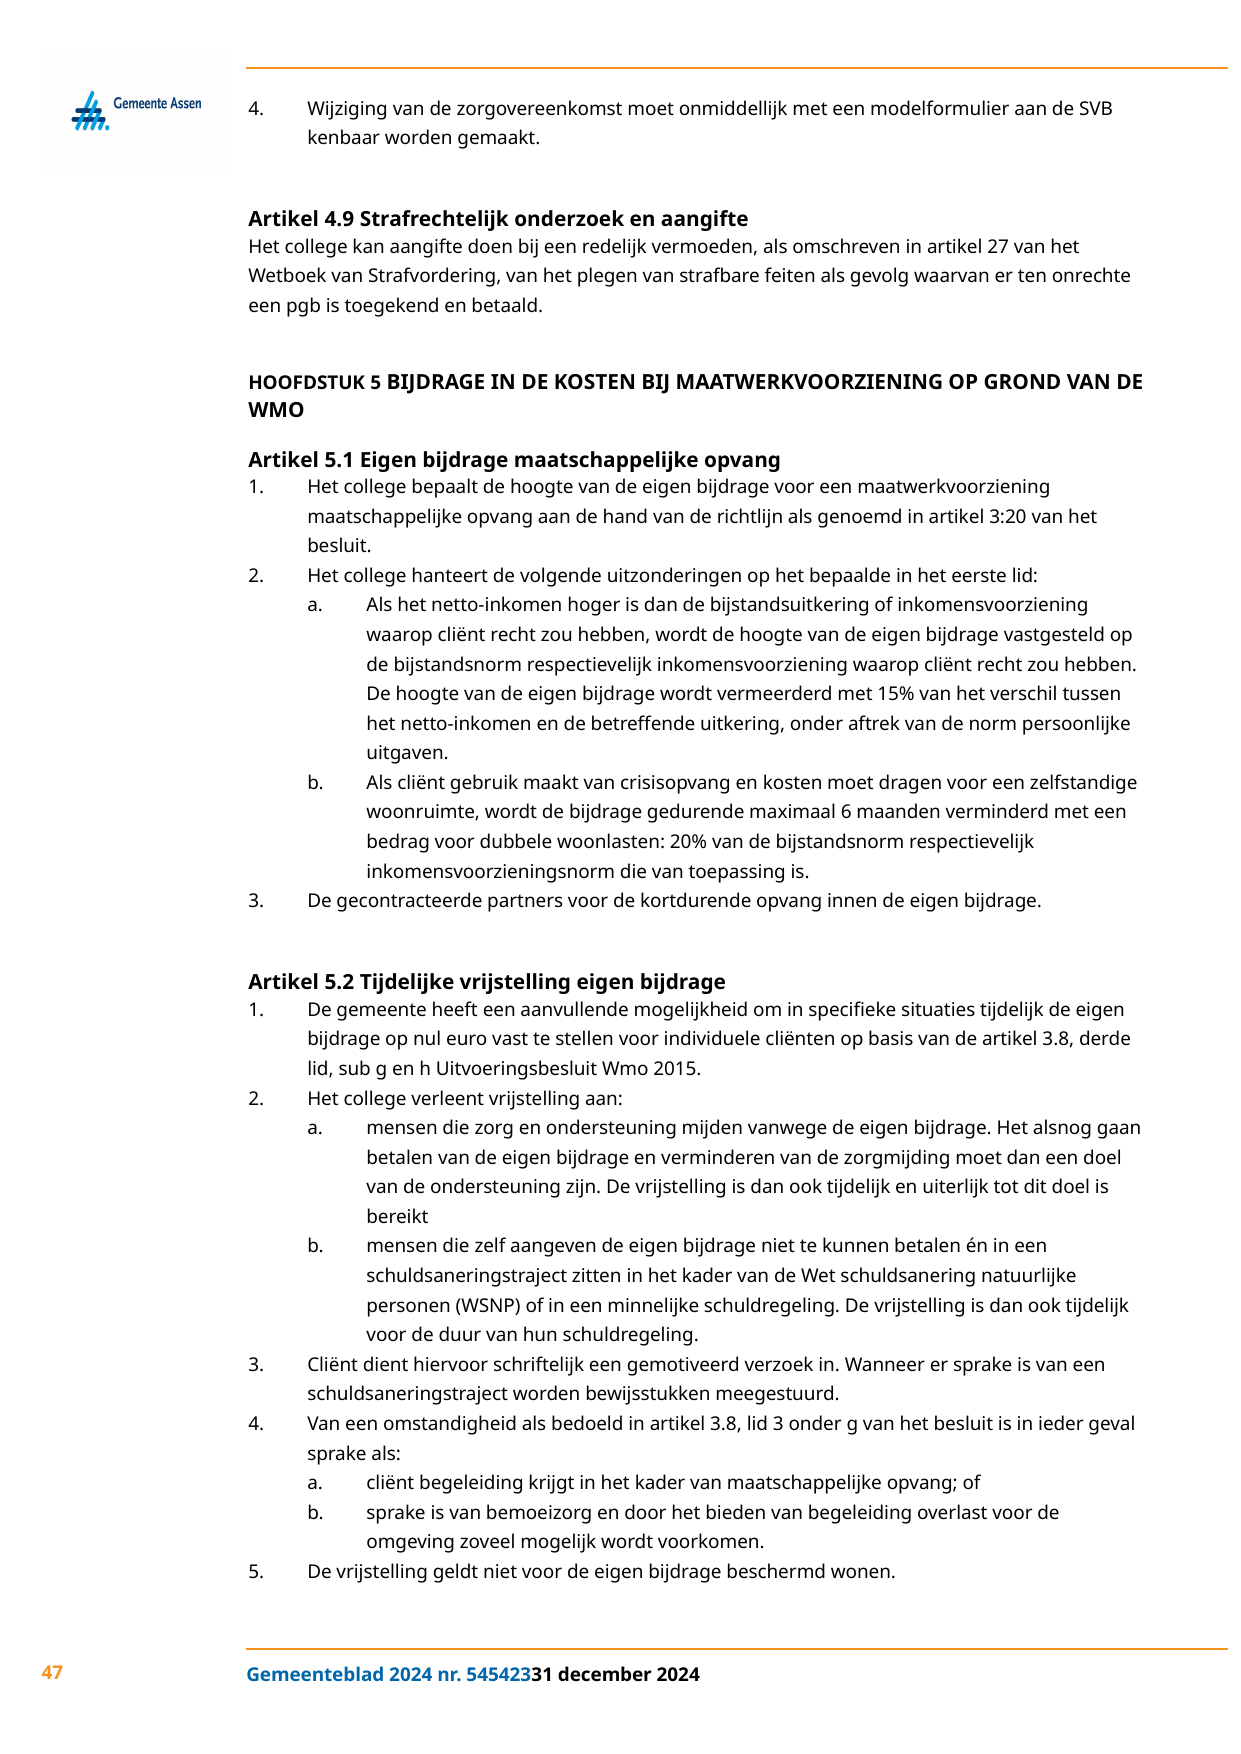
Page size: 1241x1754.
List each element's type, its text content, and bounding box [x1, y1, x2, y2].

list Het college bepaalt de hoogte van de eigen bijdrage voor een maatwerkvoorziening maatschappelijke opvang aan de hand van de richtlijn als genoemd in artikel 3:20 van het besluit. [248, 473, 1152, 558]
list Als cliënt gebruik maakt van crisisopvang en kosten moet dragen voor een zelfstandige woonruimte, wordt de bijdrage gedurende maximaal 6 maanden verminderd met een bedrag voor dubbele woonlasten: 20% van de bijstandsnorm respectievelijk inkomensvoorzieningsnorm die van toepassing is. [307, 769, 1152, 884]
list Van een omstandigheid als bedoeld in artikel 3.8, lid 3 onder g van het besluit is in ieder geval sprake als: [248, 1410, 1152, 1465]
picture [41, 47, 231, 172]
list De gemeente heeft een aanvullende mogelijkheid om in specifieke situaties tijdelijk de eigen bijdrage op nul euro vast te stellen voor individuele cliënten op basis van de artikel 3.8, derde lid, sub g en h Uitvoeringsbesluit Wmo 2015. [248, 996, 1152, 1081]
list De vrijstelling geldt niet voor de eigen bijdrage beschermd wonen. [248, 1558, 1152, 1584]
list sprake is van bemoeizorg en door het bieden van begeleiding overlast voor de omgeving zoveel mogelijk wordt voorkomen. [307, 1499, 1152, 1554]
list Wijziging van de zorgovereenkomst moet onmiddellijk met een modelformulier aan de SVB kenbaar worden gemaakt. [248, 95, 1152, 150]
list mensen die zelf aangeven de eigen bijdrage niet te kunnen betalen én in een schuldsaneringstraject zitten in het kader van de Wet schuldsanering natuurlijke personen (WSNP) of in een minnelijke schuldregeling. De vrijstelling is dan ook tijdelijk voor de duur van hun schuldregeling. [307, 1233, 1152, 1347]
text Artikel 5.2 Tijdelijke vrijstelling eigen bijdrage [248, 967, 1152, 996]
list Als het netto-inkomen hoger is dan de bijstandsuitkering of inkomensvoorziening waarop cliënt recht zou hebben, wordt de hoogte van de eigen bijdrage vastgesteld op de bijstandsnorm respectievelijk inkomensvoorziening waarop cliënt recht zou hebben. De hoogte van de eigen bijdrage wordt vermeerderd met 15% van het verschil tussen het netto-inkomen en de betreffende uitkering, onder aftrek van de norm persoonlijke uitgaven. [307, 592, 1152, 765]
list Het college hanteert de volgende uitzonderingen op het bepaalde in het eerste lid: [248, 562, 1152, 588]
text Het college kan aangifte doen bij een redelijk vermoeden, als omschreven in artikel 27 van het Wetboek van Strafvordering, van het plegen van strafbare feiten als gevolg waarvan er ten onrechte een pgb is toegekend en betaald. [248, 233, 1152, 318]
list Het college verleent vrijstelling aan: [248, 1085, 1152, 1110]
list mensen die zorg en ondersteuning mijden vanwege de eigen bijdrage. Het alsnog gaan betalen van de eigen bijdrage en verminderen van de zorgmijding moet dan een doel van de ondersteuning zijn. De vrijstelling is dan ook tijdelijk en uiterlijk tot dit doel is bereikt [307, 1114, 1152, 1229]
text Artikel 4.9 Strafrechtelijk onderzoek en aangifte [248, 204, 1152, 233]
text HOOFDSTUK 5 BIJDRAGE IN DE KOSTEN BIJ MAATWERKVOORZIENING OP GROND VAN DE WMO [248, 367, 1152, 424]
text Artikel 5.1 Eigen bijdrage maatschappelijke opvang [248, 445, 1152, 473]
list Cliënt dient hiervoor schriftelijk een gemotiveerd verzoek in. Wanneer er sprake is van een schuldsaneringstraject worden bewijsstukken meegestuurd. [248, 1351, 1152, 1406]
list cliënt begeleiding krijgt in het kader van maatschappelijke opvang; of [307, 1469, 1152, 1495]
list De gecontracteerde partners voor de kortdurende opvang innen de eigen bijdrage. [248, 887, 1152, 913]
